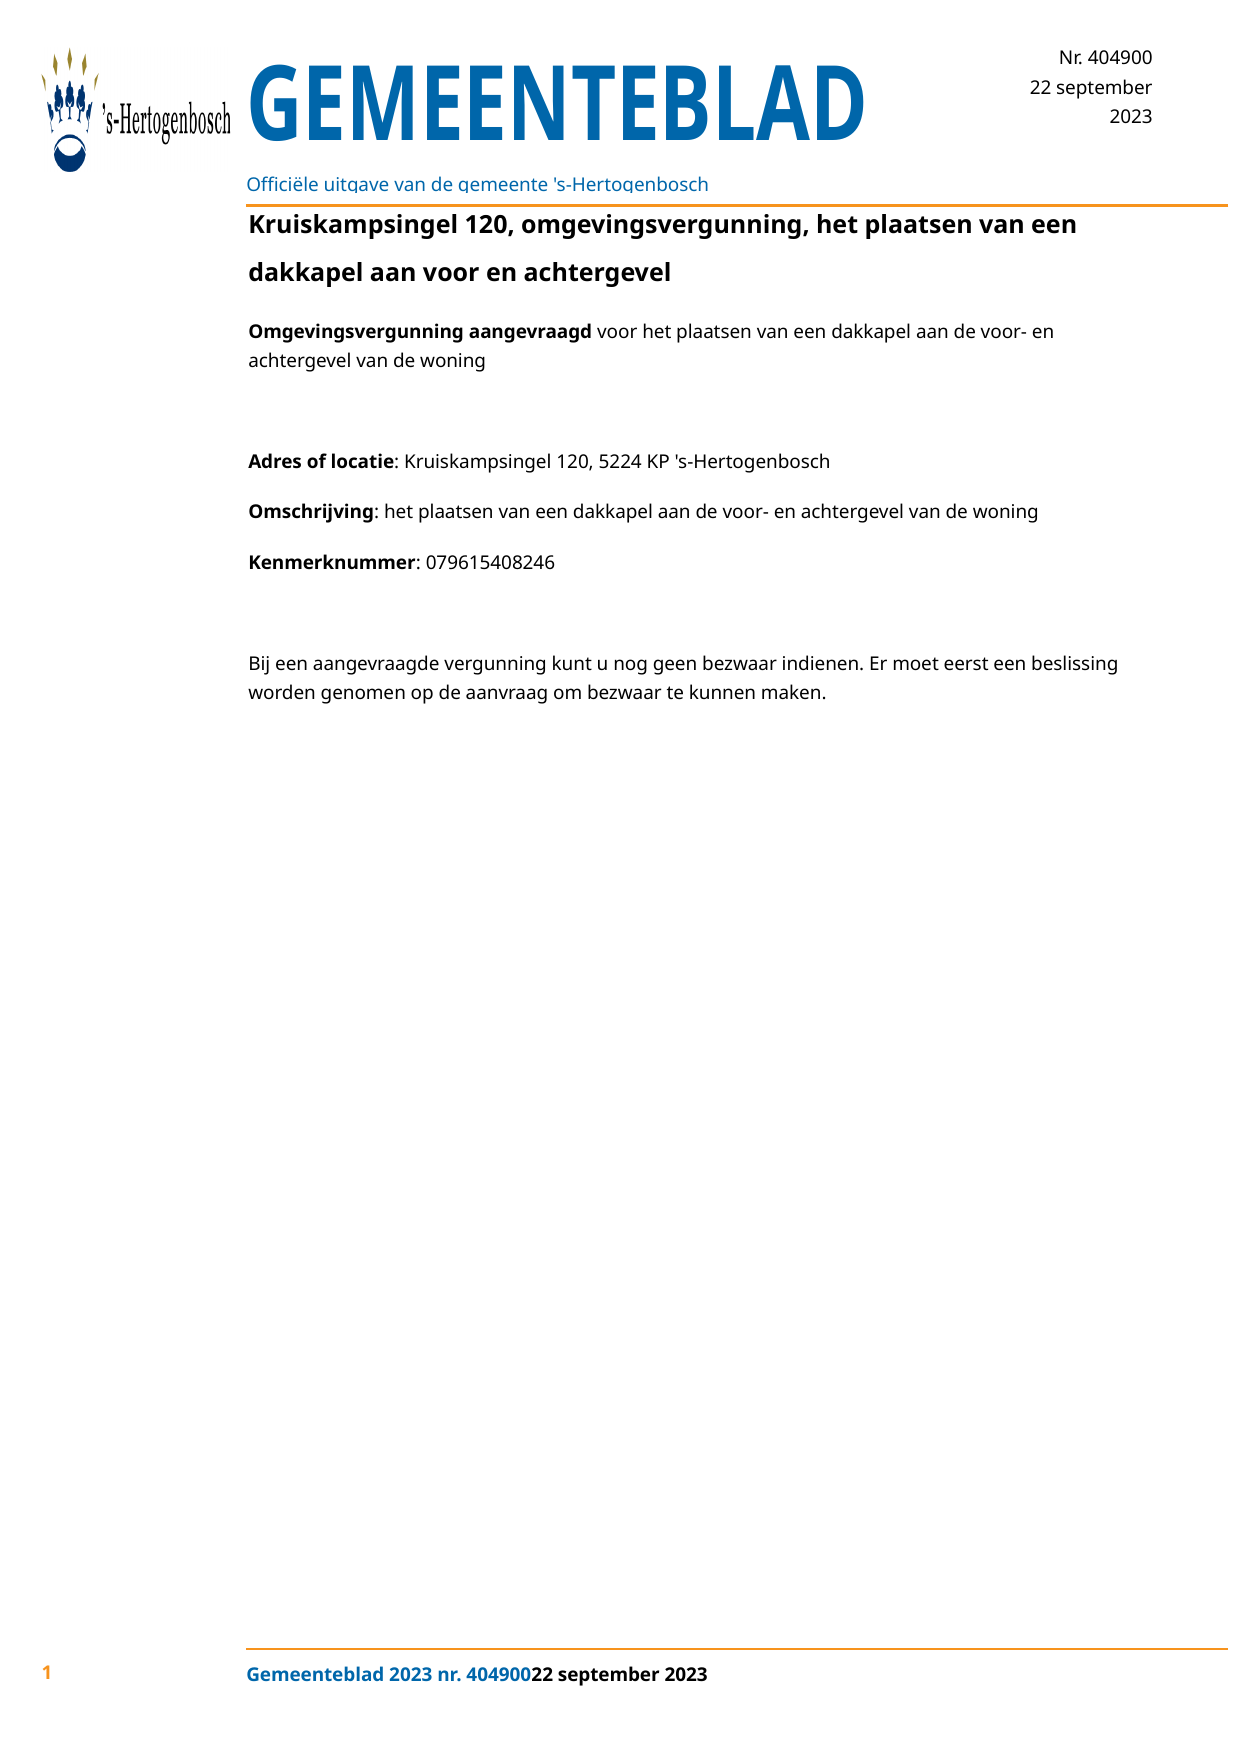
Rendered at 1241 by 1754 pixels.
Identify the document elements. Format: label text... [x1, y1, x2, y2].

text Kruiskampsingel 120, omgevingsvergunning, het plaatsen van een dakkapel aan voor en achtergevel [248, 207, 1152, 288]
text Omschrijving: het plaatsen van een dakkapel aan de voor- en achtergevel van de woning [248, 499, 1152, 524]
text Adres of locatie: Kruiskampsingel 120, 5224 KP 's-Hertogenbosch [248, 448, 1152, 474]
text Kenmerknummer: 079615408246 [248, 549, 1152, 575]
text Bij een aangevraagde vergunning kunt u nog geen bezwaar indienen. Er moet eerst een beslissing worden genomen op de aanvraag om bezwaar te kunnen maken. [248, 650, 1152, 705]
picture [41, 47, 231, 172]
text Omgevingsvergunning aangevraagd voor het plaatsen van een dakkapel aan de voor- en achtergevel van de woning [248, 318, 1152, 373]
